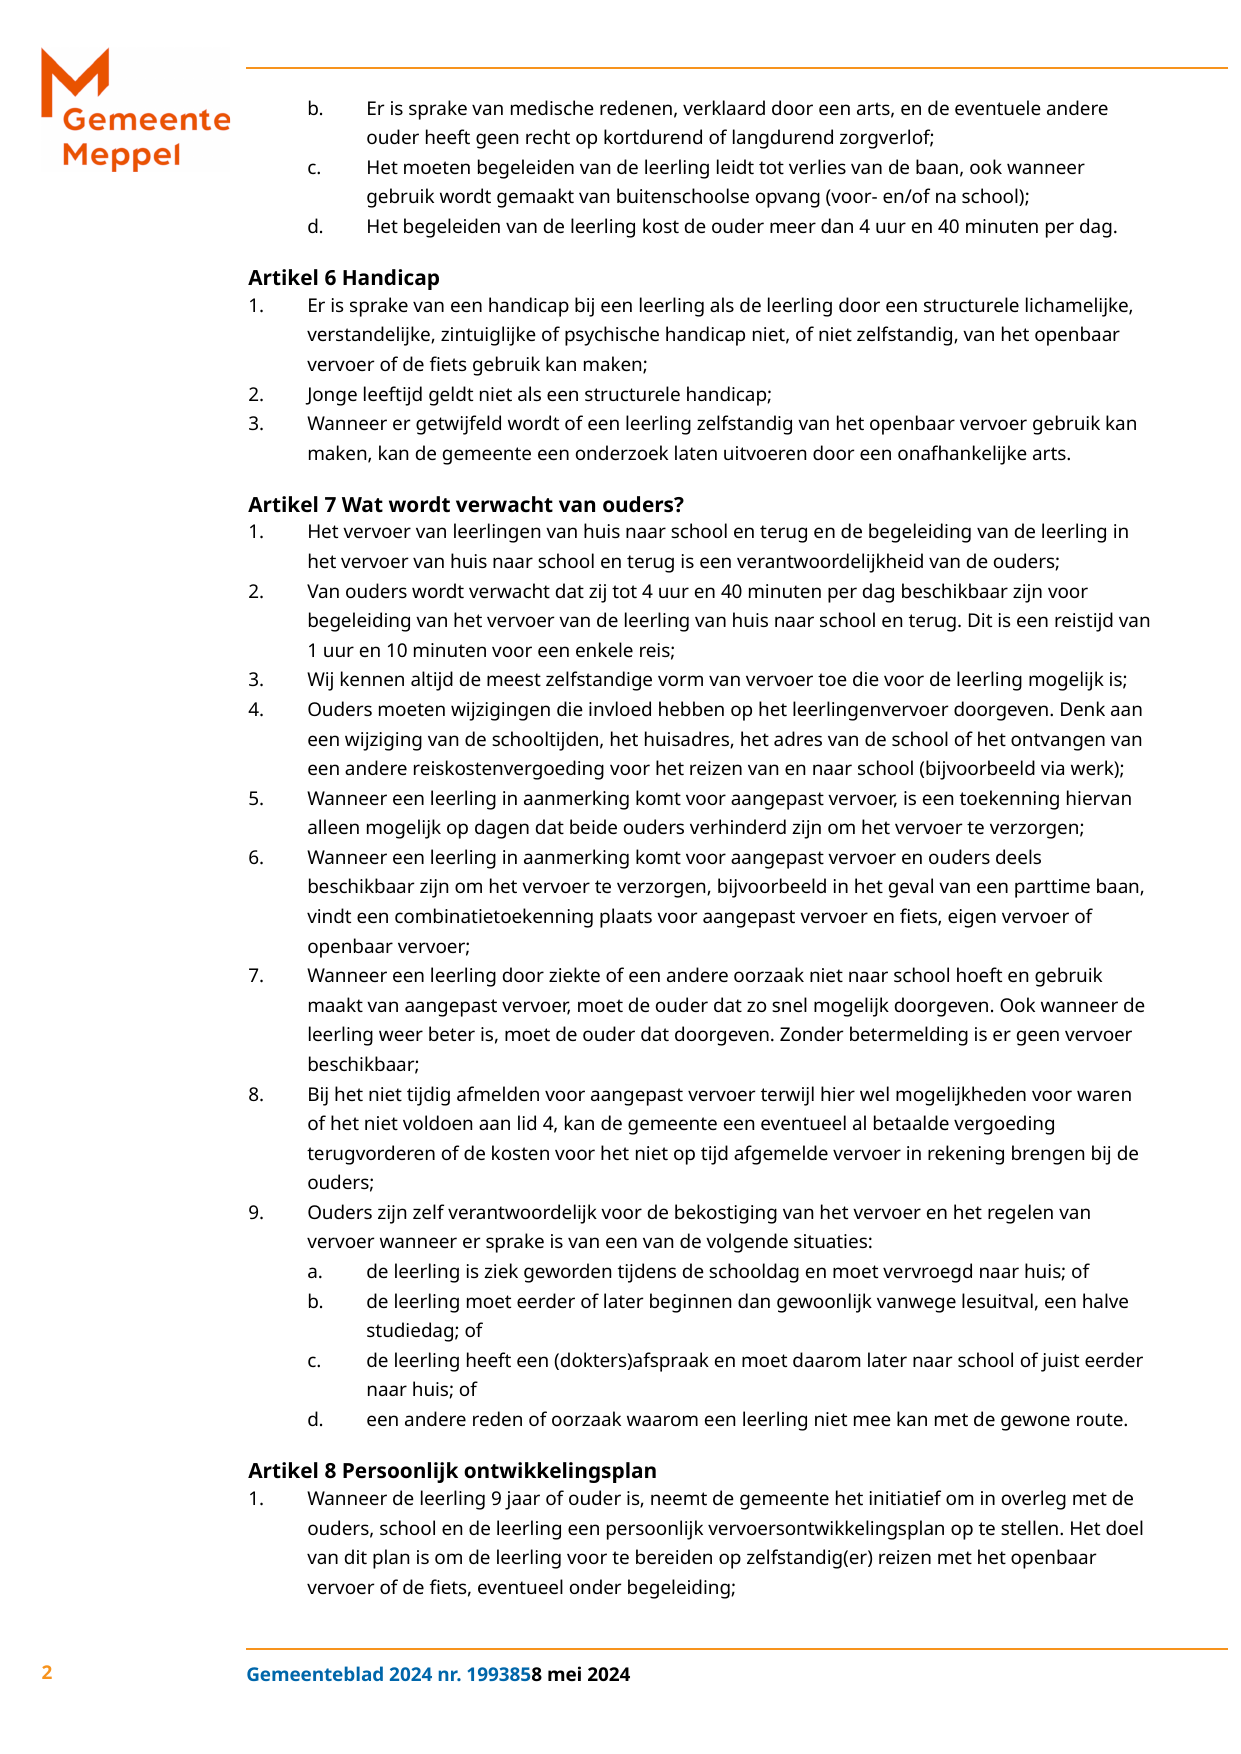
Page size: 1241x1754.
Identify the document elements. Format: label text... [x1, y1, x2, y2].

list Ouders zijn zelf verantwoordelijk voor de bekostiging van het vervoer en het regelen van vervoer wanneer er sprake is van een van de volgende situaties: [248, 1199, 1152, 1254]
list Er is sprake van een handicap bij een leerling als de leerling door een structurele lichamelijke, verstandelijke, zintuiglijke of psychische handicap niet, of niet zelfstandig, van het openbaar vervoer of de fiets gebruik kan maken; [248, 292, 1152, 377]
text Artikel 7 Wat wordt verwacht van ouders? [248, 490, 1152, 519]
list Het vervoer van leerlingen van huis naar school en terug en de begeleiding van de leerling in het vervoer van huis naar school en terug is een verantwoordelijkheid van de ouders; [248, 519, 1152, 574]
list de leerling heeft een (dokters)afspraak en moet daarom later naar school of juist eerder naar huis; of [307, 1347, 1152, 1402]
list Wanneer een leerling door ziekte of een andere oorzaak niet naar school hoeft en gebruik maakt van aangepast vervoer, moet de ouder dat zo snel mogelijk doorgeven. Ook wanneer de leerling weer beter is, moet de ouder dat doorgeven. Zonder betermelding is er geen vervoer beschikbaar; [248, 962, 1152, 1077]
list Wanneer een leerling in aanmerking komt voor aangepast vervoer en ouders deels beschikbaar zijn om het vervoer te verzorgen, bijvoorbeeld in het geval van een parttime baan, vindt een combinatietoekenning plaats voor aangepast vervoer en fiets, eigen vervoer of openbaar vervoer; [248, 844, 1152, 959]
list Het begeleiden van de leerling kost de ouder meer dan 4 uur en 40 minuten per dag. [307, 213, 1152, 239]
text Artikel 8 Persoonlijk ontwikkelingsplan [248, 1457, 1152, 1485]
text Artikel 6 Handicap [248, 263, 1152, 292]
list Wanneer de leerling 9 jaar of ouder is, neemt de gemeente het initiatief om in overleg met de ouders, school en de leerling een persoonlijk vervoersontwikkelingsplan op te stellen. Het doel van dit plan is om de leerling voor te bereiden op zelfstandig(er) reizen met het openbaar vervoer of de fiets, eventueel onder begeleiding; [248, 1485, 1152, 1599]
picture [41, 47, 231, 172]
list Van ouders wordt verwacht dat zij tot 4 uur en 40 minuten per dag beschikbaar zijn voor begeleiding van het vervoer van de leerling van huis naar school en terug. Dit is een reistijd van 1 uur en 10 minuten voor een enkele reis; [248, 578, 1152, 663]
list Wanneer er getwijfeld wordt of een leerling zelfstandig van het openbaar vervoer gebruik kan maken, kan de gemeente een onderzoek laten uitvoeren door een onafhankelijke arts. [248, 410, 1152, 466]
list Bij het niet tijdig afmelden voor aangepast vervoer terwijl hier wel mogelijkheden voor waren of het niet voldoen aan lid 4, kan de gemeente een eventueel al betaalde vergoeding terugvorderen of de kosten voor het niet op tijd afgemelde vervoer in rekening brengen bij de ouders; [248, 1081, 1152, 1195]
list Wanneer een leerling in aanmerking komt voor aangepast vervoer, is een toekenning hiervan alleen mogelijk op dagen dat beide ouders verhinderd zijn om het vervoer te verzorgen; [248, 785, 1152, 840]
list de leerling is ziek geworden tijdens de schooldag en moet vervroegd naar huis; of [307, 1258, 1152, 1284]
list Jonge leeftijd geldt niet als een structurele handicap; [248, 381, 1152, 406]
list een andere reden of oorzaak waarom een leerling niet mee kan met de gewone route. [307, 1406, 1152, 1432]
list Het moeten begeleiden van de leerling leidt tot verlies van de baan, ook wanneer gebruik wordt gemaakt van buitenschoolse opvang (voor- en/of na school); [307, 154, 1152, 209]
list de leerling moet eerder of later beginnen dan gewoonlijk vanwege lesuitval, een halve studiedag; of [307, 1288, 1152, 1343]
list Ouders moeten wijzigingen die invloed hebben op het leerlingenvervoer doorgeven. Denk aan een wijziging van de schooltijden, het huisadres, het adres van de school of het ontvangen van een andere reiskostenvergoeding voor het reizen van en naar school (bijvoorbeeld via werk); [248, 696, 1152, 781]
list Wij kennen altijd de meest zelfstandige vorm van vervoer toe die voor de leerling mogelijk is; [248, 667, 1152, 692]
list Er is sprake van medische redenen, verklaard door een arts, en de eventuele andere ouder heeft geen recht op kortdurend of langdurend zorgverlof; [307, 95, 1152, 150]
